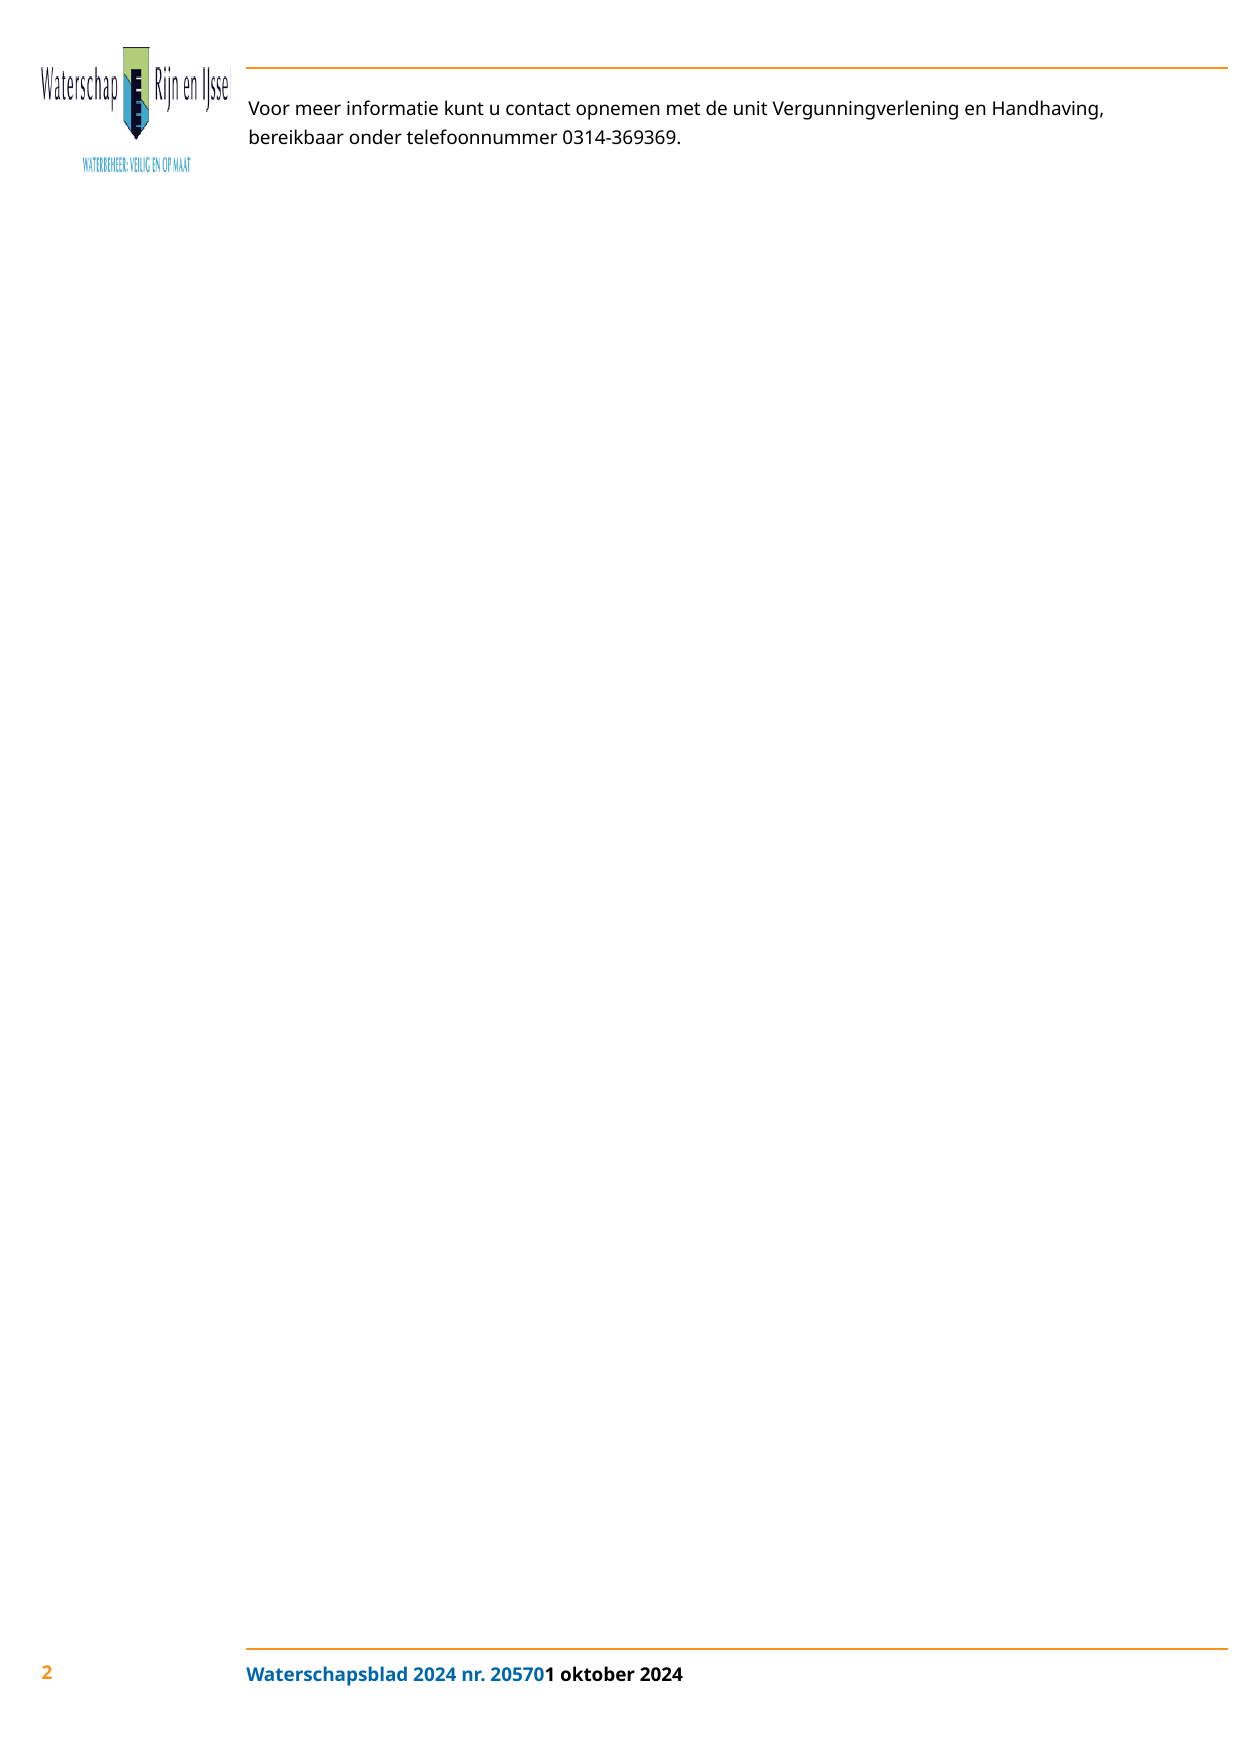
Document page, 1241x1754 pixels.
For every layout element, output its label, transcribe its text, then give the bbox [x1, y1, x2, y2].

text Voor meer informatie kunt u contact opnemen met de unit Vergunningverlening en Handhaving, bereikbaar onder telefoonnummer 0314-369369. [248, 95, 1152, 150]
picture [41, 47, 231, 172]
